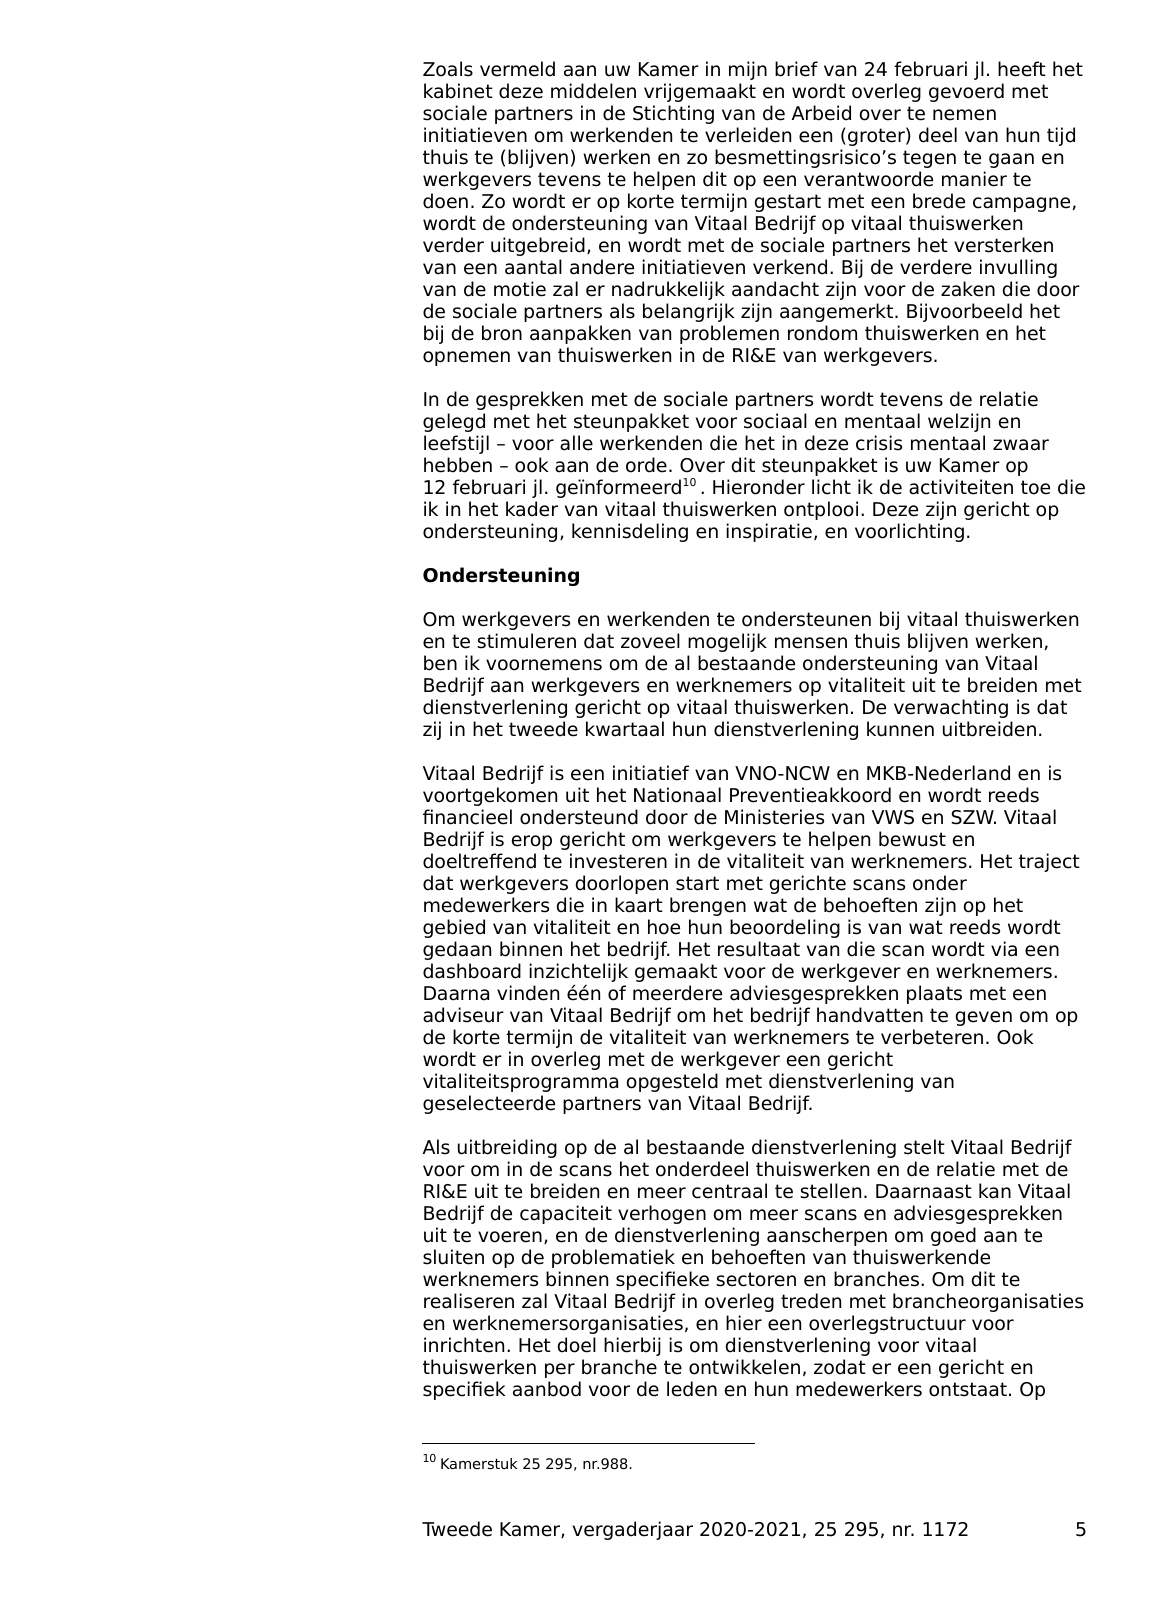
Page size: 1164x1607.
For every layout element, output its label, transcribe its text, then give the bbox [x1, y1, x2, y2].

text Vitaal Bedrijf is een initiatief van VNO-NCW en MKB-Nederland en is voortgekomen uit het Nationaal Preventieakkoord en wordt reeds financieel ondersteund door de Ministeries van VWS en SZW. Vitaal Bedrijf is erop gericht om werkgevers te helpen bewust en doeltreffend te investeren in de vitaliteit van werknemers. Het traject dat werkgevers doorlopen start met gerichte scans onder medewerkers die in kaart brengen wat de behoeften zijn op het gebied van vitaliteit en hoe hun beoordeling is van wat reeds wordt gedaan binnen het bedrijf. Het resultaat van die scan wordt via een dashboard inzichtelijk gemaakt voor de werkgever en werknemers. Daarna vinden één of meerdere adviesgesprekken plaats met een adviseur van Vitaal Bedrijf om het bedrijf handvatten te geven om op de korte termijn de vitaliteit van werknemers te verbeteren. Ook wordt er in overleg met de werkgever een gericht vitaliteitsprogramma opgesteld met dienstverlening van geselecteerde partners van Vitaal Bedrijf. [422, 763, 1087, 1115]
subtitle Ondersteuning [422, 565, 1087, 587]
text Kamerstuk 25 295, nr.988. [422, 1452, 1087, 1474]
text Om werkgevers en werkenden te ondersteunen bij vitaal thuiswerken en te stimuleren dat zoveel mogelijk mensen thuis blijven werken, ben ik voornemens om de al bestaande ondersteuning van Vitaal Bedrijf aan werkgevers en werknemers op vitaliteit uit te breiden met dienstverlening gericht op vitaal thuiswerken. De verwachting is dat zij in het tweede kwartaal hun dienstverlening kunnen uitbreiden. [422, 609, 1087, 741]
text Als uitbreiding op de al bestaande dienstverlening stelt Vitaal Bedrijf voor om in de scans het onderdeel thuiswerken en de relatie met de RI&E uit te breiden en meer centraal te stellen. Daarnaast kan Vitaal Bedrijf de capaciteit verhogen om meer scans en adviesgesprekken uit te voeren, en de dienstverlening aanscherpen om goed aan te sluiten op de problematiek en behoeften van thuiswerkende werknemers binnen specifieke sectoren en branches. Om dit te realiseren zal Vitaal Bedrijf in overleg treden met brancheorganisaties en werknemersorganisaties, en hier een overlegstructuur voor inrichten. Het doel hierbij is om dienstverlening voor vitaal thuiswerken per branche te ontwikkelen, zodat er een gericht en specifiek aanbod voor de leden en hun medewerkers ontstaat. Op [422, 1137, 1087, 1401]
text Zoals vermeld aan uw Kamer in mijn brief van 24 februari jl. heeft het kabinet deze middelen vrijgemaakt en wordt overleg gevoerd met sociale partners in de Stichting van de Arbeid over te nemen initiatieven om werkenden te verleiden een (groter) deel van hun tijd thuis te (blijven) werken en zo besmettingsrisico’s tegen te gaan en werkgevers tevens te helpen dit op een verantwoorde manier te doen. Zo wordt er op korte termijn gestart met een brede campagne, wordt de ondersteuning van Vitaal Bedrijf op vitaal thuiswerken verder uitgebreid, en wordt met de sociale partners het versterken van een aantal andere initiatieven verkend. Bij de verdere invulling van de motie zal er nadrukkelijk aandacht zijn voor de zaken die door de sociale partners als belangrijk zijn aangemerkt. Bijvoorbeeld het bij de bron aanpakken van problemen rondom thuiswerken en het opnemen van thuiswerken in de RI&E van werkgevers. [422, 59, 1087, 367]
text In de gesprekken met de sociale partners wordt tevens de relatie gelegd met het steunpakket voor sociaal en mentaal welzijn en leefstijl – voor alle werkenden die het in deze crisis mentaal zwaar hebben – ook aan de orde. Over dit steunpakket is uw Kamer op 12 februari jl. geïnformeerd. Hieronder licht ik de activiteiten toe die ik in het kader van vitaal thuiswerken ontplooi. Deze zijn gericht op ondersteuning, kennisdeling en inspiratie, en voorlichting. [422, 389, 1087, 543]
